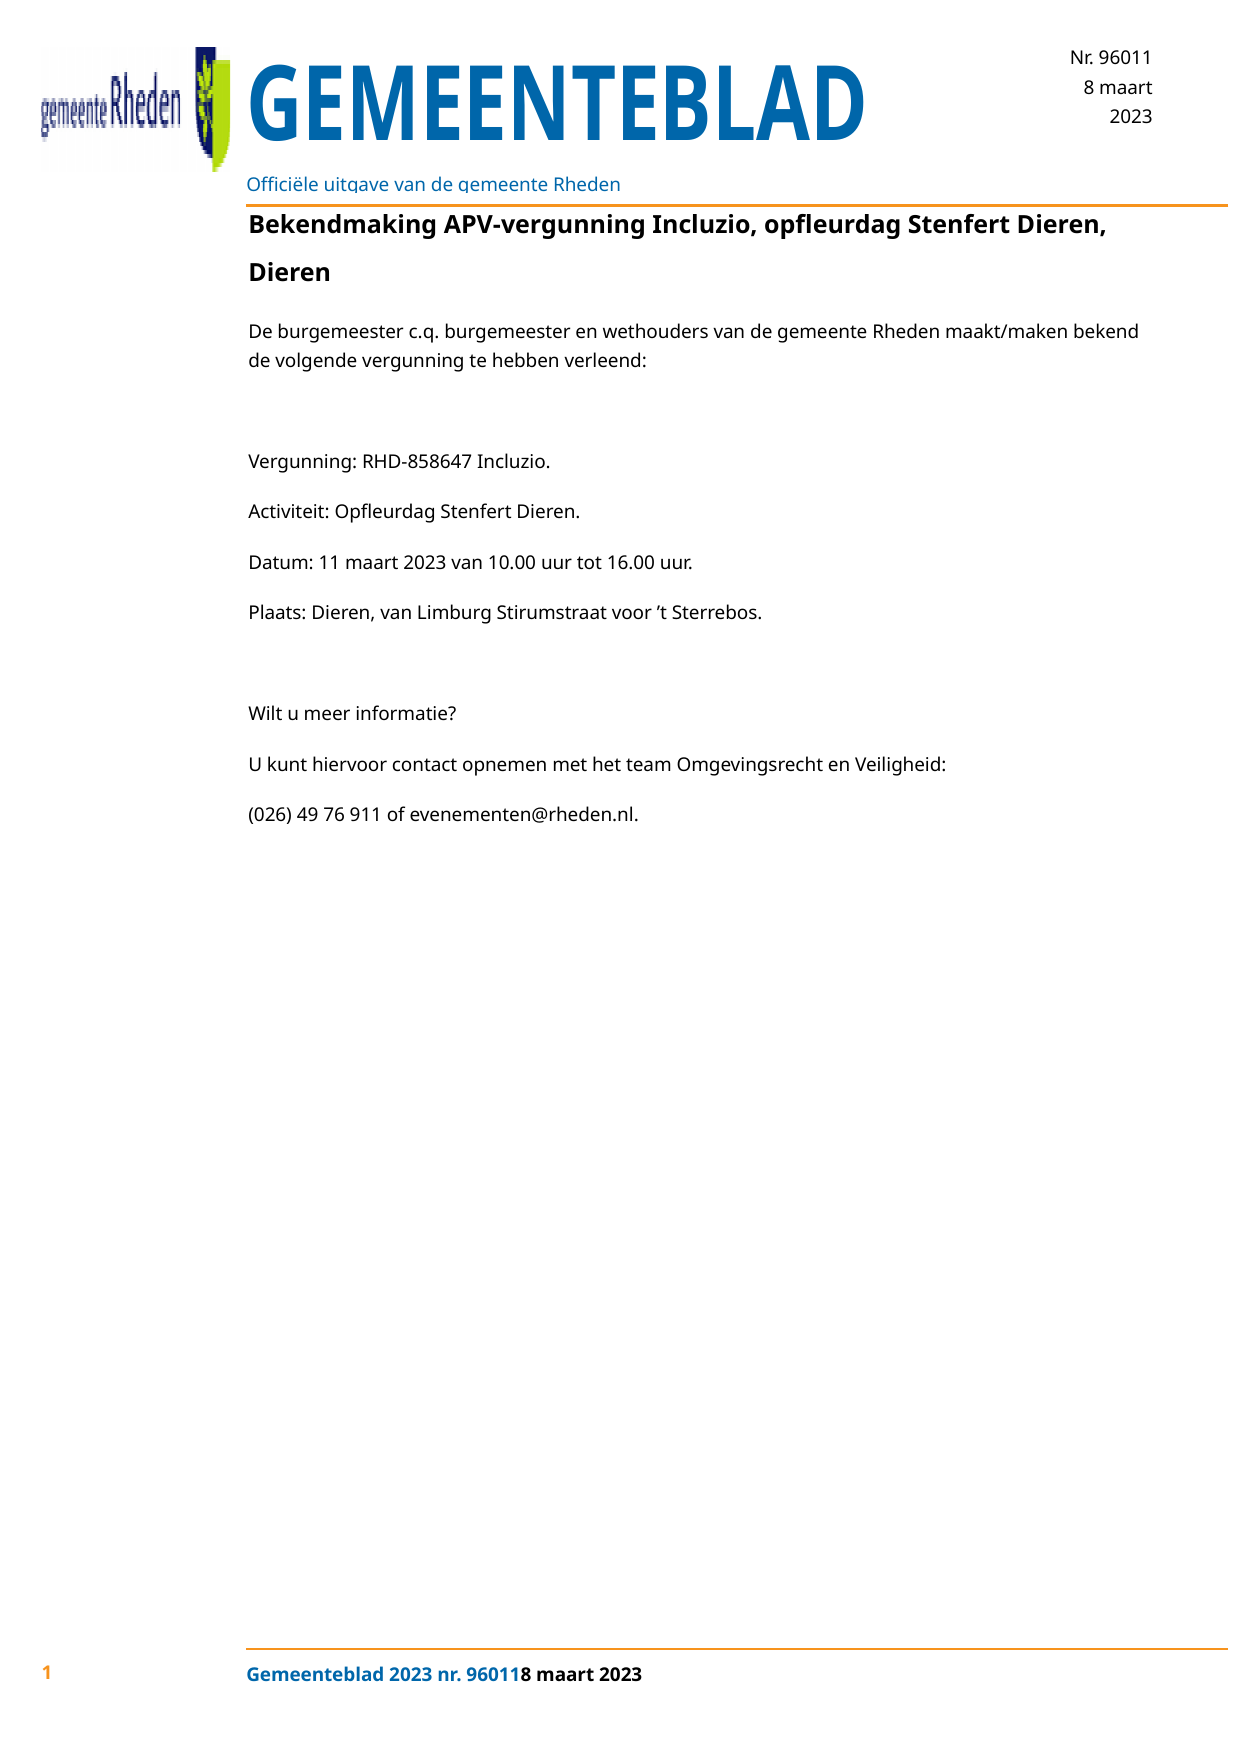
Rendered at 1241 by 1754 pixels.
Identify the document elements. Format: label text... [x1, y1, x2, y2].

text Activiteit: Opfleurdag Stenfert Dieren. [248, 499, 1152, 524]
text Vergunning: RHD-858647 Incluzio. [248, 448, 1152, 474]
text Datum: 11 maart 2023 van 10.00 uur tot 16.00 uur. [248, 549, 1152, 575]
text De burgemeester c.q. burgemeester en wethouders van de gemeente Rheden maakt/maken bekend de volgende vergunning te hebben verleend: [248, 318, 1152, 373]
picture [41, 47, 231, 172]
text (026) 49 76 911 of evenementen@rheden.nl. [248, 801, 1152, 827]
text Wilt u meer informatie? [248, 700, 1152, 726]
text Plaats: Dieren, van Limburg Stirumstraat voor ’t Sterrebos. [248, 599, 1152, 625]
text U kunt hiervoor contact opnemen met het team Omgevingsrecht en Veiligheid: [248, 751, 1152, 777]
text Bekendmaking APV-vergunning Incluzio, opfleurdag Stenfert Dieren, Dieren [248, 207, 1152, 288]
